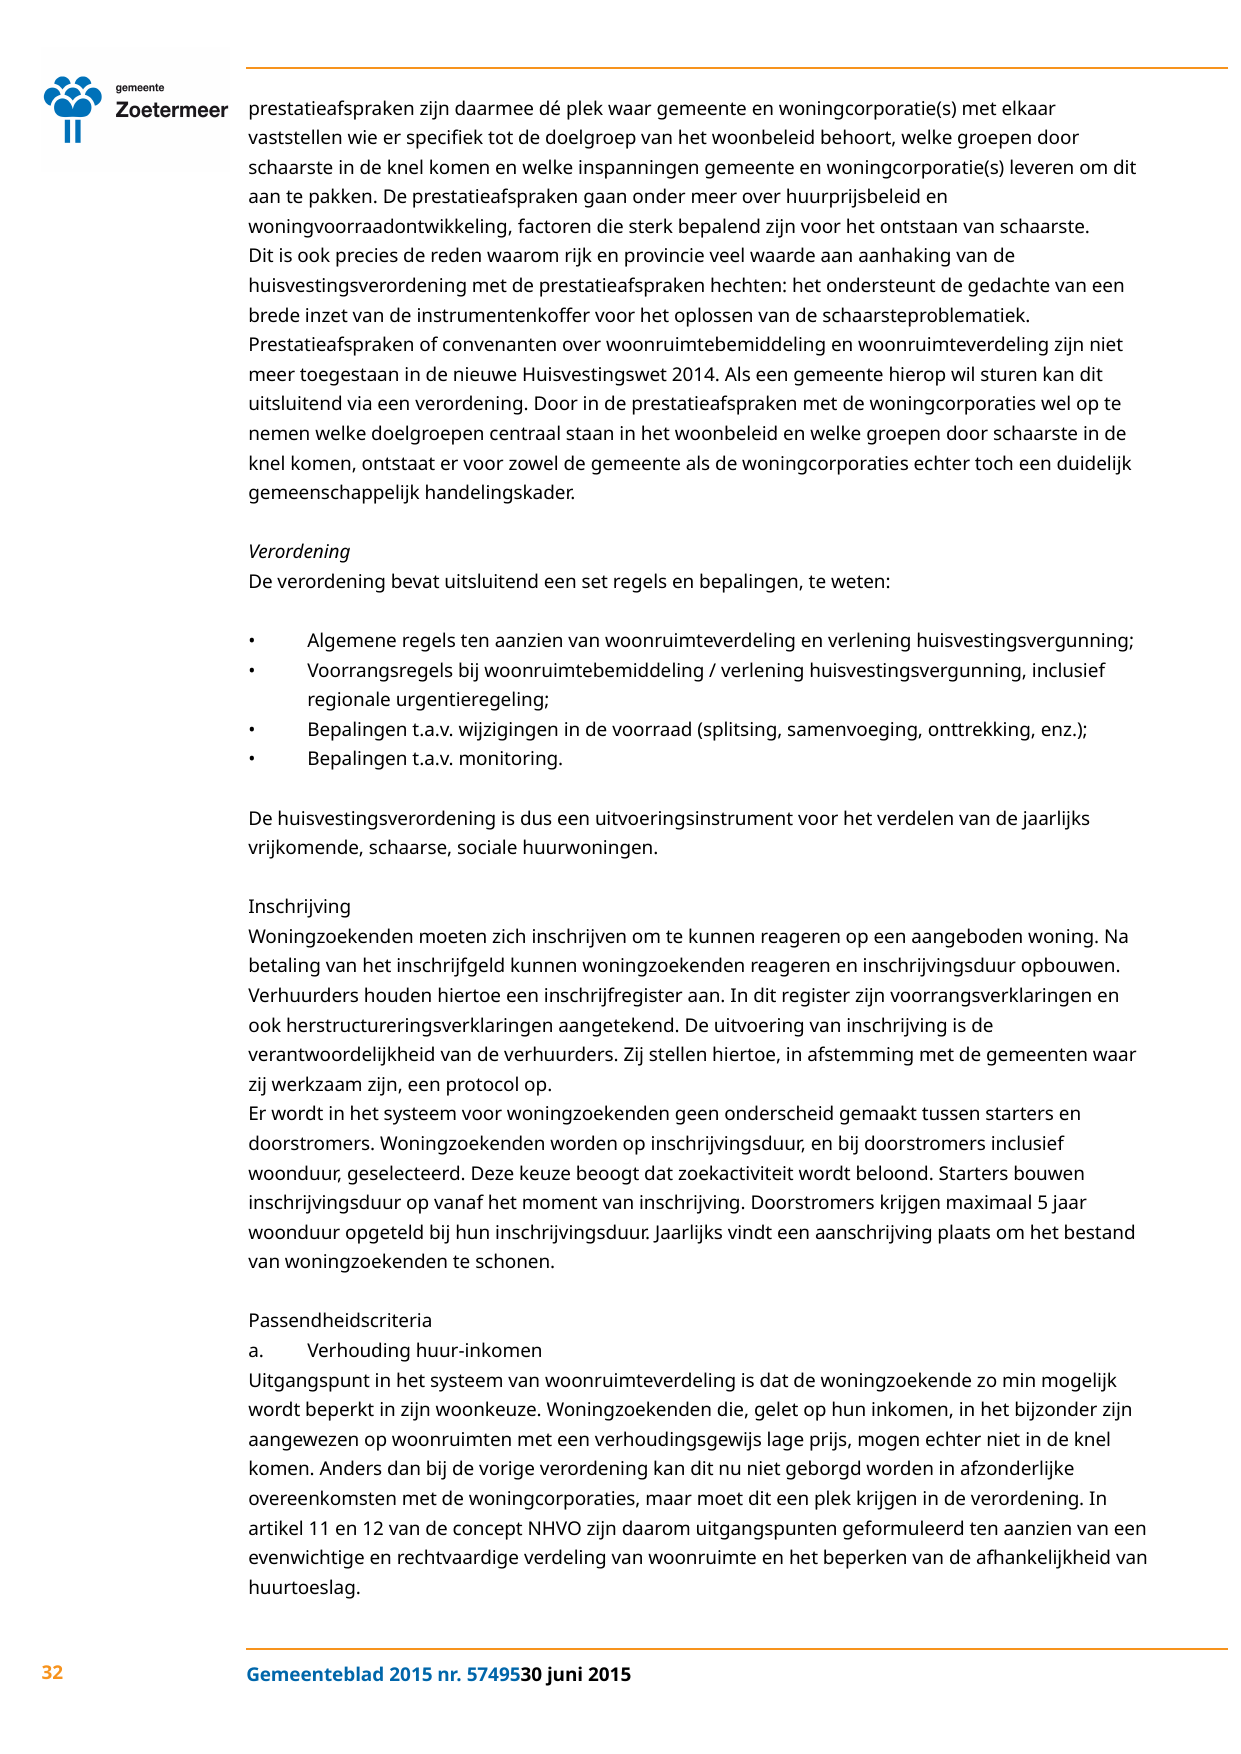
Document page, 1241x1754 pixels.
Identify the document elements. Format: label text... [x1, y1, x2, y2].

picture [41, 47, 231, 172]
text Prestatieafspraken of convenanten over woonruimtebemiddeling en woonruimteverdeling zijn niet meer toegestaan in de nieuwe Huisvestingswet 2014. Als een gemeente hierop wil sturen kan dit uitsluitend via een verordening. Door in de prestatieafspraken met de woningcorporaties wel op te nemen welke doelgroepen centraal staan in het woonbeleid en welke groepen door schaarste in de knel komen, ontstaat er voor zowel de gemeente als de woningcorporaties echter toch een duidelijk gemeenschappelijk handelingskader. [248, 331, 1152, 505]
text Inschrijving [248, 893, 1152, 919]
list Bepalingen t.a.v. wijzigingen in de voorraad (splitsing, samenvoeging, onttrekking, enz.); [248, 716, 1152, 742]
text Passendheidscriteria [248, 1308, 1152, 1333]
list Voorrangsregels bij woonruimtebemiddeling / verlening huisvestingsvergunning, inclusief regionale urgentieregeling; [248, 657, 1152, 712]
text Verordening [248, 538, 1152, 564]
text Dit is ook precies de reden waarom rijk en provincie veel waarde aan aanhaking van de huisvestingsverordening met de prestatieafspraken hechten: het ondersteunt de gedachte van een brede inzet van de instrumentenkoffer voor het oplossen van de schaarsteproblematiek. [248, 243, 1152, 328]
list Verhouding huur-inkomen [248, 1337, 1152, 1363]
text De huisvestingsverordening is dus een uitvoeringsinstrument voor het verdelen van de jaarlijks vrijkomende, schaarse, sociale huurwoningen. [248, 805, 1152, 860]
text Uitgangspunt in het systeem van woonruimteverdeling is dat de woningzoekende zo min mogelijk wordt beperkt in zijn woonkeuze. Woningzoekenden die, gelet op hun inkomen, in het bijzonder zijn aangewezen op woonruimten met een verhoudingsgewijs lage prijs, mogen echter niet in de knel komen. Anders dan bij de vorige verordening kan dit nu niet geborgd worden in afzonderlijke overeenkomsten met de woningcorporaties, maar moet dit een plek krijgen in de verordening. In artikel 11 en 12 van de concept NHVO zijn daarom uitgangspunten geformuleerd ten aanzien van een evenwichtige en rechtvaardige verdeling van woonruimte en het beperken van de afhankelijkheid van huurtoeslag. [248, 1367, 1152, 1600]
list Algemene regels ten aanzien van woonruimteverdeling en verlening huisvestingsvergunning; [248, 627, 1152, 653]
text Er wordt in het systeem voor woningzoekenden geen onderscheid gemaakt tussen starters en doorstromers. Woningzoekenden worden op inschrijvingsduur, en bij doorstromers inclusief woonduur, geselecteerd. Deze keuze beoogt dat zoekactiviteit wordt beloond. Starters bouwen inschrijvingsduur op vanaf het moment van inschrijving. Doorstromers krijgen maximaal 5 jaar woonduur opgeteld bij hun inschrijvingsduur. Jaarlijks vindt een aanschrijving plaats om het bestand van woningzoekenden te schonen. [248, 1101, 1152, 1274]
text Woningzoekenden moeten zich inschrijven om te kunnen reageren op een aangeboden woning. Na betaling van het inschrijfgeld kunnen woningzoekenden reageren en inschrijvingsduur opbouwen. Verhuurders houden hiertoe een inschrijfregister aan. In dit register zijn voorrangsverklaringen en ook herstructureringsverklaringen aangetekend. De uitvoering van inschrijving is de verantwoordelijkheid van de verhuurders. Zij stellen hiertoe, in afstemming met de gemeenten waar zij werkzaam zijn, een protocol op. [248, 923, 1152, 1097]
text prestatieafspraken zijn daarmee dé plek waar gemeente en woningcorporatie(s) met elkaar vaststellen wie er specifiek tot de doelgroep van het woonbeleid behoort, welke groepen door schaarste in de knel komen en welke inspanningen gemeente en woningcorporatie(s) leveren om dit aan te pakken. De prestatieafspraken gaan onder meer over huurprijsbeleid en woningvoorraadontwikkeling, factoren die sterk bepalend zijn voor het ontstaan van schaarste. [248, 95, 1152, 239]
text De verordening bevat uitsluitend een set regels en bepalingen, te weten: [248, 568, 1152, 594]
list Bepalingen t.a.v. monitoring. [248, 746, 1152, 771]
